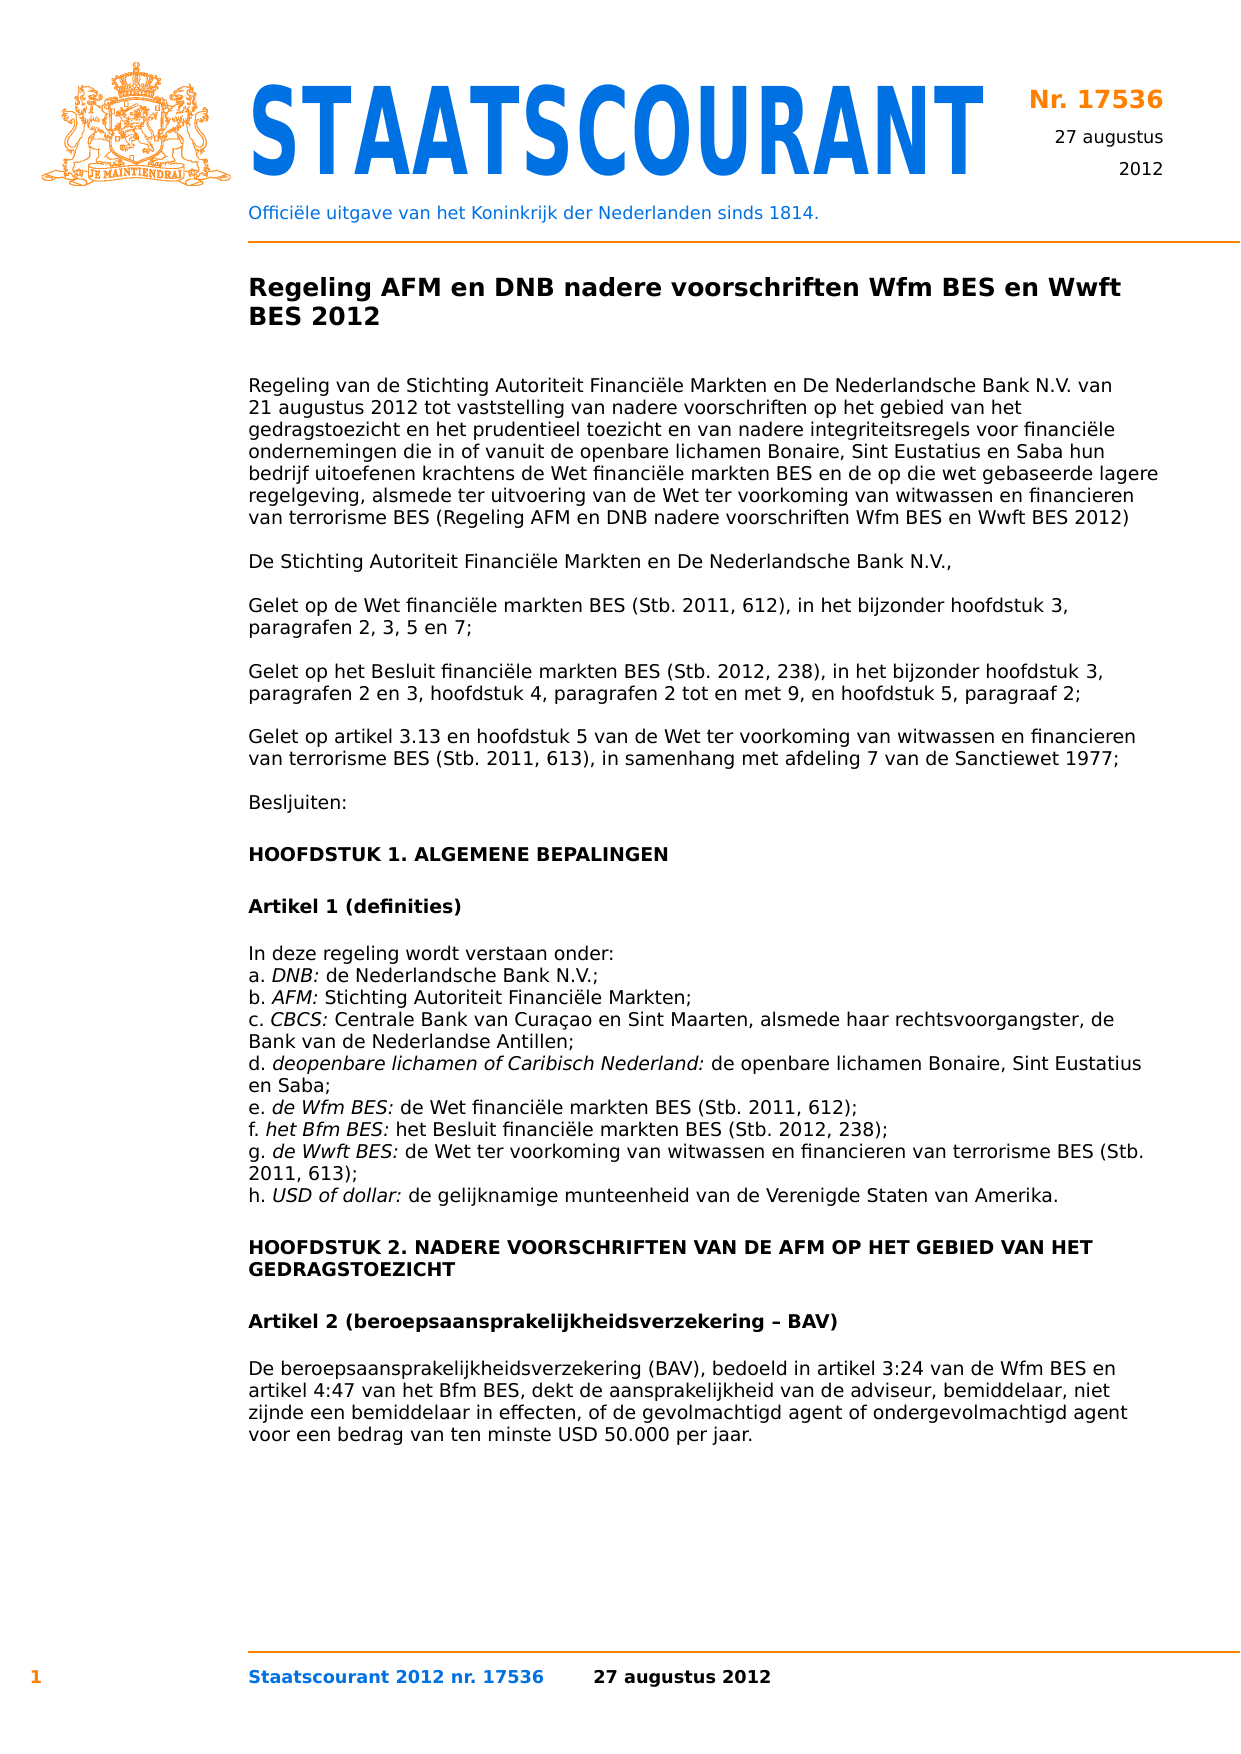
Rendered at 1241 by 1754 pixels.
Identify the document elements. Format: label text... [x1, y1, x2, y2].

text Besljuiten: [248, 792, 1163, 814]
table_cell Officiële uitgave van het Koninkrijk der Nederlanden sinds 1814. [248, 203, 1240, 241]
text f. het Bfm BES: het Besluit financiële markten BES (Stb. 2012, 238); [248, 1119, 1163, 1141]
table_header Nr. 17536 [998, 62, 1240, 121]
table_cell 27 augustus [998, 121, 1240, 153]
subtitle Regeling AFM en DNB nadere voorschriften Wfm BES en Wwft BES 2012 [248, 273, 1163, 331]
table_header [25, 62, 248, 241]
text a. DNB: de Nederlandsche Bank N.V.; [248, 965, 1163, 987]
subtitle HOOFDSTUK 1. ALGEMENE BEPALINGEN [248, 844, 1163, 866]
text h. USD of dollar: de gelijknamige munteenheid van de Verenigde Staten van Amerika. [248, 1185, 1163, 1207]
text b. AFM: Stichting Autoriteit Financiële Markten; [248, 987, 1163, 1009]
subtitle HOOFDSTUK 2. NADERE VOORSCHRIFTEN VAN DE AFM OP HET GEBIED VAN HET GEDRAGSTOEZICHT [248, 1237, 1163, 1281]
text g. de Wwft BES: de Wet ter voorkoming van witwassen en financieren van terrorisme BES (Stb. 2011, 613); [248, 1141, 1163, 1185]
text De beroepsaansprakelijkheidsverzekering (BAV), bedoeld in artikel 3:24 van de Wfm BES en artikel 4:47 van het Bfm BES, dekt de aansprakelijkheid van de adviseur, bemiddelaar, niet zijnde een bemiddelaar in effecten, of de gevolmachtigd agent of ondergevolmachtigd agent voor een bedrag van ten minste USD 50.000 per jaar. [248, 1358, 1163, 1446]
text e. de Wfm BES: de Wet financiële markten BES (Stb. 2011, 612); [248, 1097, 1163, 1119]
text Regeling van de Stichting Autoriteit Financiële Markten en De Nederlandsche Bank N.V. van 21 augustus 2012 tot vaststelling van nadere voorschriften op het gebied van het gedragstoezicht en het prudentieel toezicht en van nadere integriteitsregels voor financiële ondernemingen die in of vanuit de openbare lichamen Bonaire, Sint Eustatius en Saba hun bedrijf uitoefenen krachtens de Wet financiële markten BES en de op die wet gebaseerde lagere regelgeving, alsmede ter uitvoering van de Wet ter voorkoming van witwassen en financieren van terrorisme BES (Regeling AFM en DNB nadere voorschriften Wfm BES en Wwft BES 2012) [248, 375, 1163, 529]
text Gelet op de Wet financiële markten BES (Stb. 2011, 612), in het bijzonder hoofdstuk 3, paragrafen 2, 3, 5 en 7; [248, 595, 1163, 639]
text In deze regeling wordt verstaan onder: [248, 943, 1163, 965]
text c. CBCS: Centrale Bank van Curaçao en Sint Maarten, alsmede haar rechtsvoorgangster, de Bank van de Nederlandse Antillen; [248, 1009, 1163, 1053]
subtitle Artikel 2 (beroepsaansprakelijkheidsverzekering – BAV) [248, 1311, 1163, 1333]
table_cell 2012 [998, 153, 1240, 203]
picture [41, 62, 231, 186]
table_header STAATSCOURANT [248, 62, 998, 203]
text De Stichting Autoriteit Financiële Markten en De Nederlandsche Bank N.V., [248, 551, 1163, 573]
text Gelet op het Besluit financiële markten BES (Stb. 2012, 238), in het bijzonder hoofdstuk 3, paragrafen 2 en 3, hoofdstuk 4, paragrafen 2 tot en met 9, en hoofdstuk 5, paragraaf 2; [248, 661, 1163, 704]
subtitle Artikel 1 (definities) [248, 896, 1163, 918]
text Gelet op artikel 3.13 en hoofdstuk 5 van de Wet ter voorkoming van witwassen en financieren van terrorisme BES (Stb. 2011, 613), in samenhang met afdeling 7 van de Sanctiewet 1977; [248, 726, 1163, 770]
text d. deopenbare lichamen of Caribisch Nederland: de openbare lichamen Bonaire, Sint Eustatius en Saba; [248, 1053, 1163, 1097]
